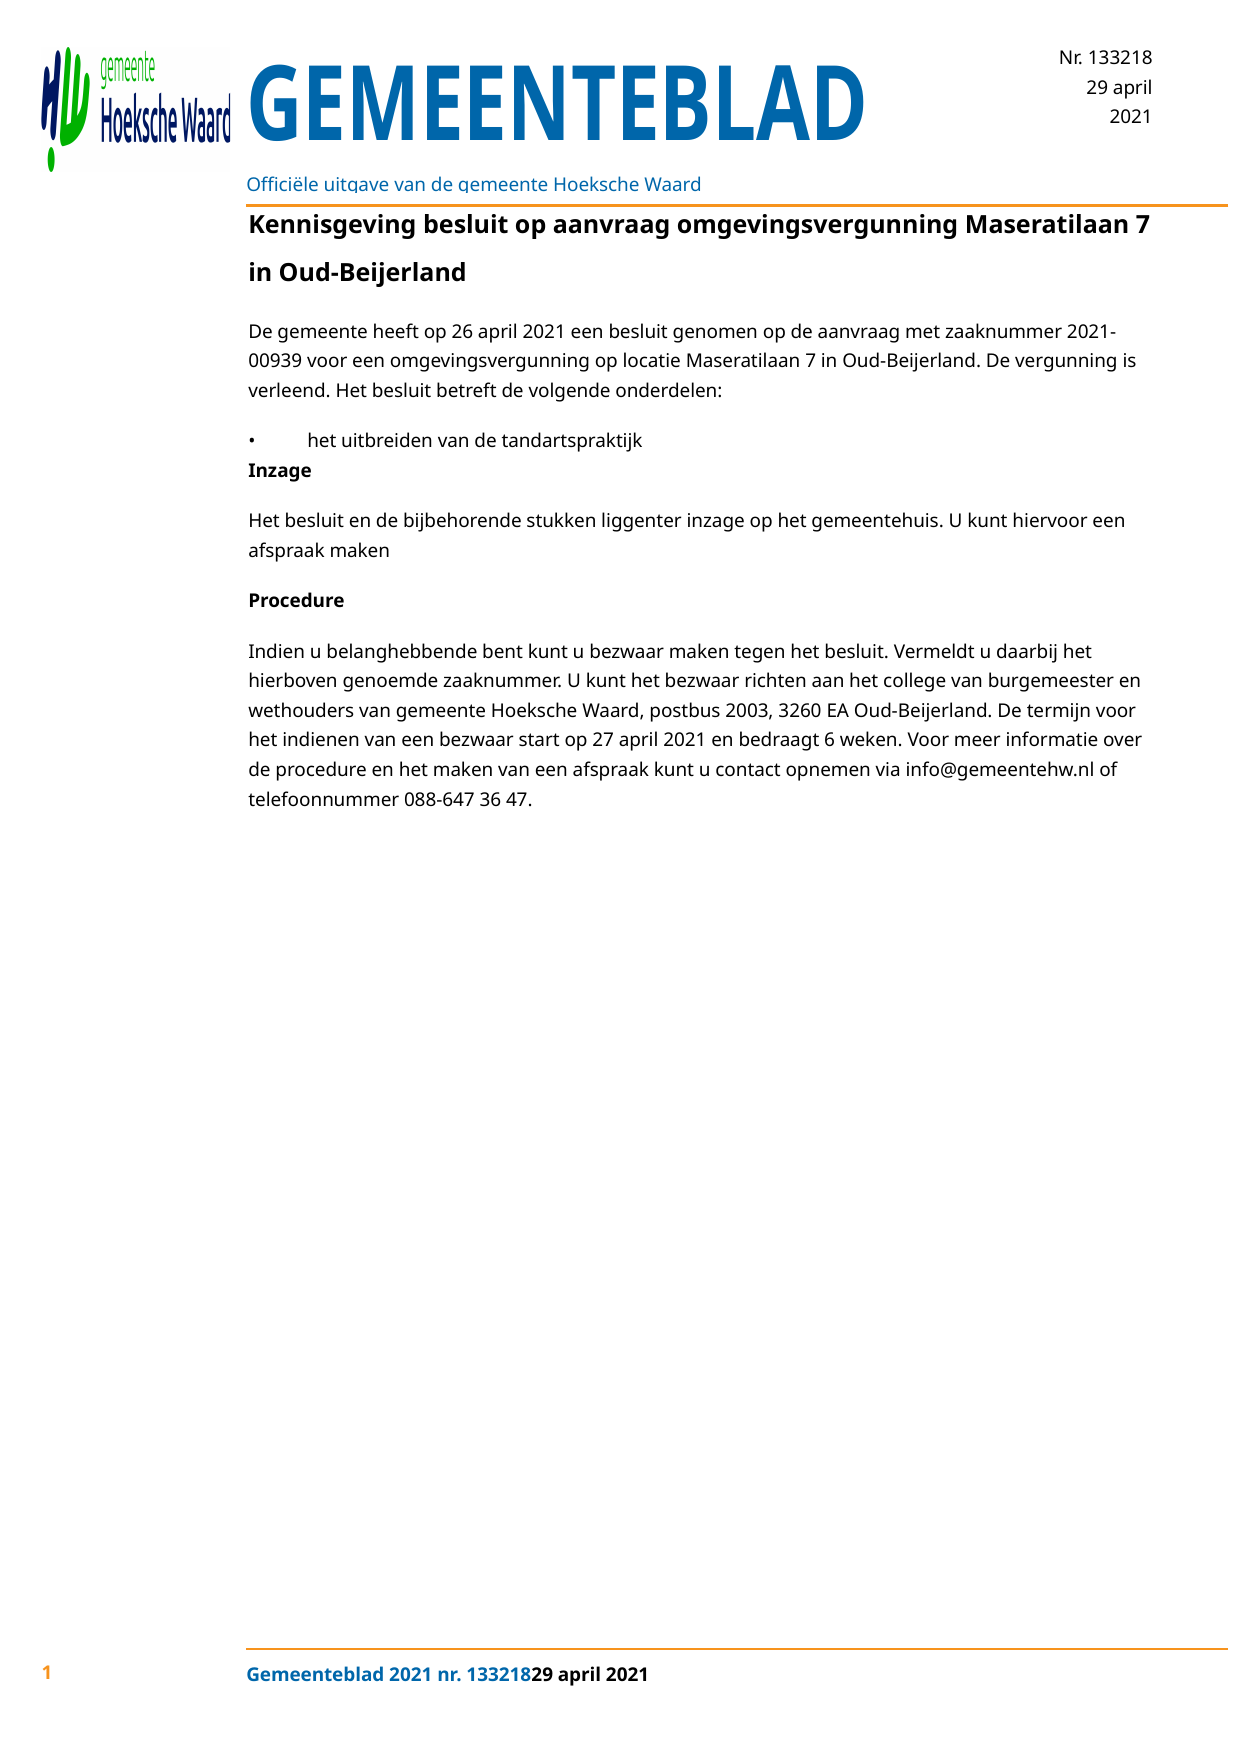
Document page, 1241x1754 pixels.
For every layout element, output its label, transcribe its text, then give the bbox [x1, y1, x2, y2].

picture [41, 47, 231, 172]
list het uitbreiden van de tandartspraktijk [248, 427, 1152, 453]
text Inzage [248, 457, 1152, 483]
text Het besluit en de bijbehorende stukken liggenter inzage op het gemeentehuis. U kunt hiervoor een afspraak maken [248, 507, 1152, 563]
text Indien u belanghebbende bent kunt u bezwaar maken tegen het besluit. Vermeldt u daarbij het hierboven genoemde zaaknummer. U kunt het bezwaar richten aan het college van burgemeester en wethouders van gemeente Hoeksche Waard, postbus 2003, 3260 EA Oud-Beijerland. De termijn voor het indienen van een bezwaar start op 27 april 2021 en bedraagt 6 weken. Voor meer informatie over de procedure en het maken van een afspraak kunt u contact opnemen via info@gemeentehw.nl of telefoonnummer 088-647 36 47. [248, 638, 1152, 812]
text Kennisgeving besluit op aanvraag omgevingsvergunning Maseratilaan 7 in Oud-Beijerland [248, 207, 1152, 288]
text Procedure [248, 587, 1152, 613]
text De gemeente heeft op 26 april 2021 een besluit genomen op de aanvraag met zaaknummer 2021-00939 voor een omgevingsvergunning op locatie Maseratilaan 7 in Oud-Beijerland. De vergunning is verleend. Het besluit betreft de volgende onderdelen: [248, 318, 1152, 403]
